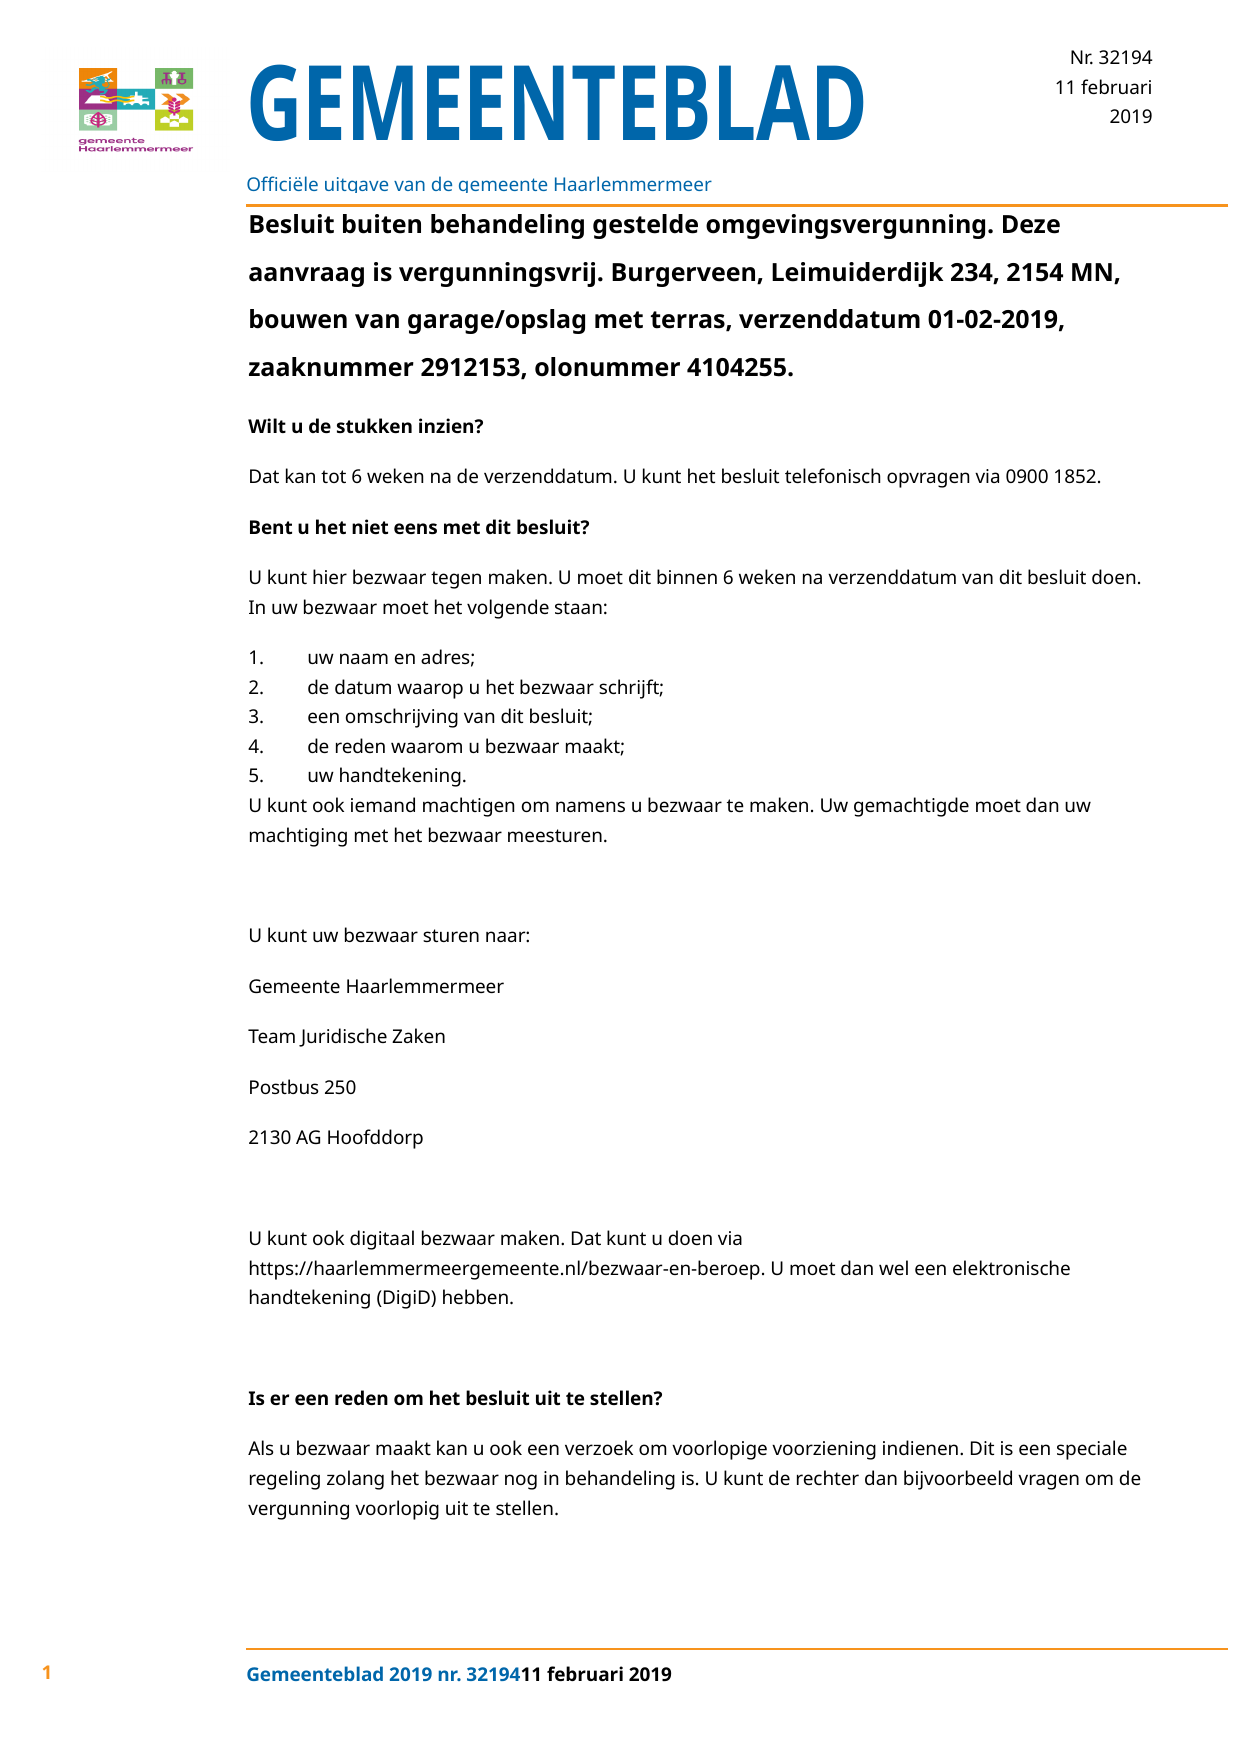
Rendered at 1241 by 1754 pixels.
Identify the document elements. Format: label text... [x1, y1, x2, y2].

list uw handtekening. [248, 763, 1152, 788]
text Is er een reden om het besluit uit te stellen? [248, 1385, 1152, 1411]
text U kunt ook digitaal bezwaar maken. Dat kunt u doen via https://haarlemmermeergemeente.nl/bezwaar-en-beroep. U moet dan wel een elektronische handtekening (DigiD) hebben. [248, 1225, 1152, 1310]
text Als u bezwaar maakt kan u ook een verzoek om voorlopige voorziening indienen. Dit is een speciale regeling zolang het bezwaar nog in behandeling is. U kunt de rechter dan bijvoorbeeld vragen om de vergunning voorlopig uit te stellen. [248, 1436, 1152, 1521]
text Gemeente Haarlemmermeer [248, 973, 1152, 999]
text Team Juridische Zaken [248, 1023, 1152, 1049]
picture [41, 47, 231, 172]
text Dat kan tot 6 weken na de verzenddatum. U kunt het besluit telefonisch opvragen via 0900 1852. [248, 463, 1152, 489]
list een omschrijving van dit besluit; [248, 703, 1152, 729]
text U kunt hier bezwaar tegen maken. U moet dit binnen 6 weken na verzenddatum van dit besluit doen. In uw bezwaar moet het volgende staan: [248, 564, 1152, 620]
text Wilt u de stukken inzien? [248, 413, 1152, 439]
list de reden waarom u bezwaar maakt; [248, 733, 1152, 759]
text Besluit buiten behandeling gestelde omgevingsvergunning. Deze aanvraag is vergunningsvrij. Burgerveen, Leimuiderdijk 234, 2154 MN, bouwen van garage/opslag met terras, verzenddatum 01-02-2019, zaaknummer 2912153, olonummer 4104255. [248, 207, 1152, 384]
list de datum waarop u het bezwaar schrijft; [248, 674, 1152, 700]
text U kunt ook iemand machtigen om namens u bezwaar te maken. Uw gemachtigde moet dan uw machtiging met het bezwaar meesturen. [248, 792, 1152, 848]
text Postbus 250 [248, 1074, 1152, 1100]
text Bent u het niet eens met dit besluit? [248, 514, 1152, 540]
text U kunt uw bezwaar sturen naar: [248, 923, 1152, 948]
text 2130 AG Hoofddorp [248, 1124, 1152, 1150]
list uw naam en adres; [248, 644, 1152, 670]
